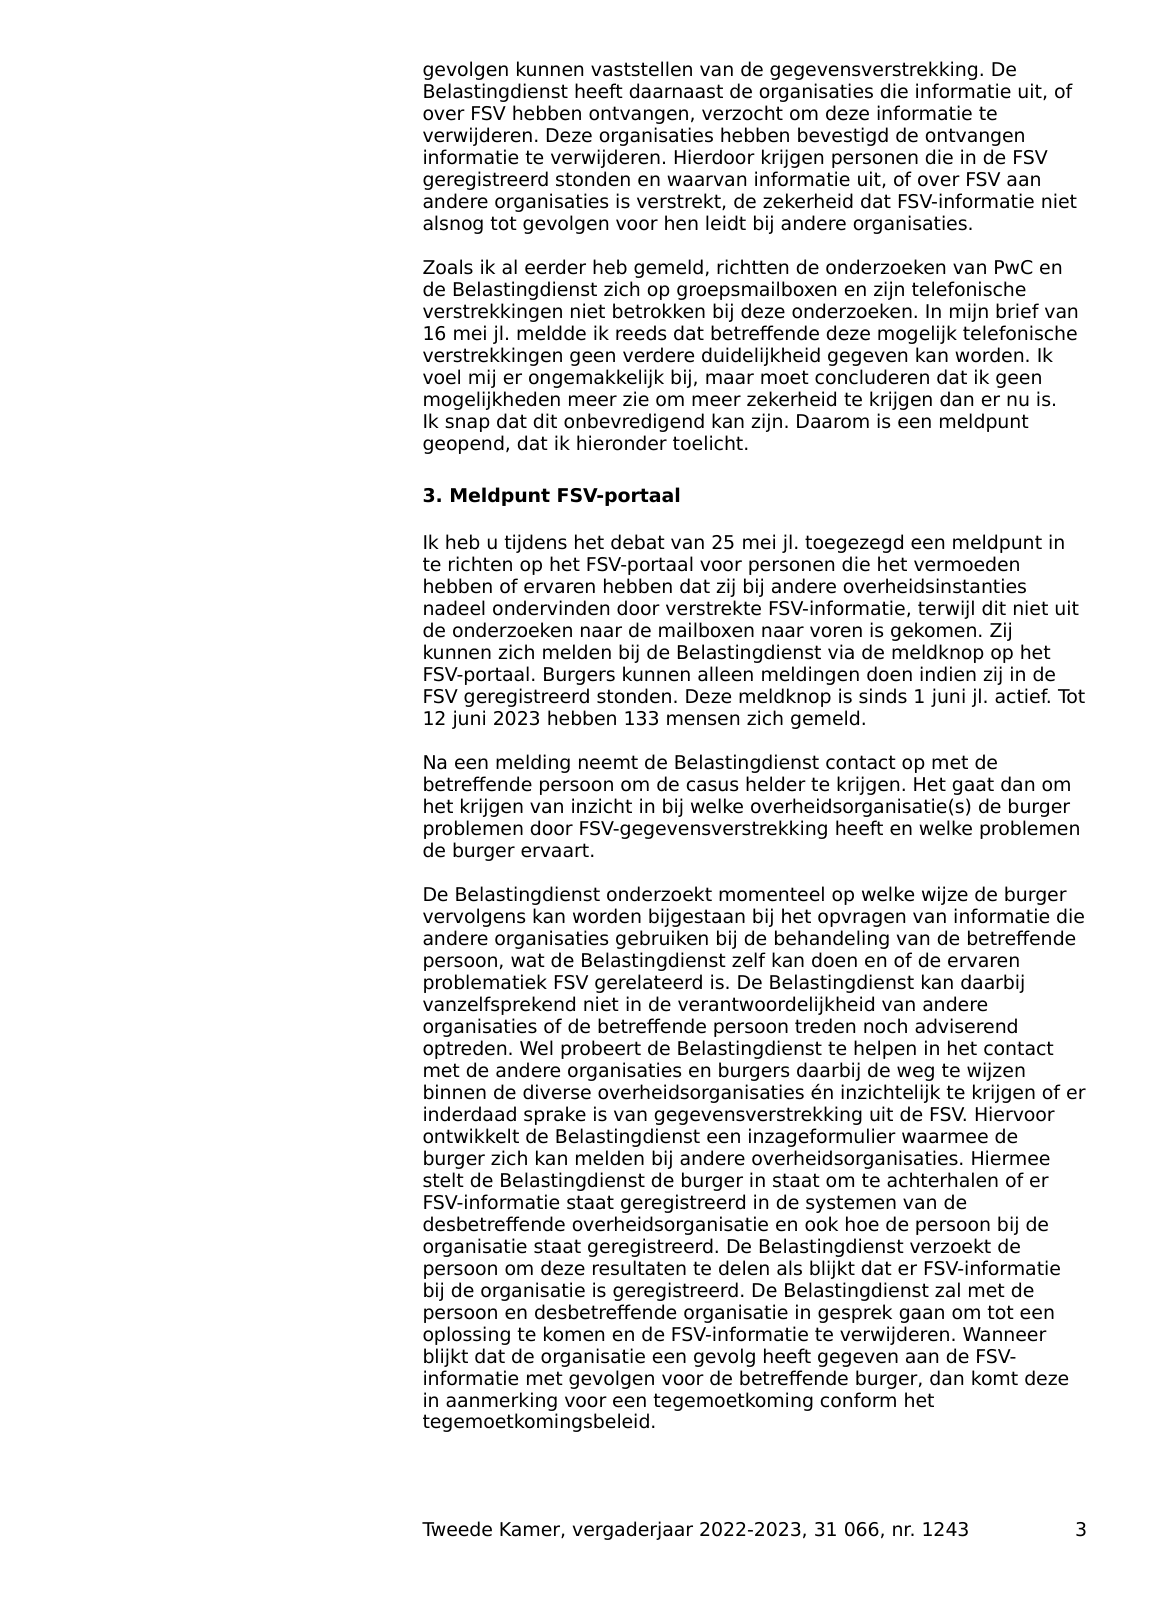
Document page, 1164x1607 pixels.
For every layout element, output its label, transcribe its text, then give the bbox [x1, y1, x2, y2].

text De Belastingdienst onderzoekt momenteel op welke wijze de burger vervolgens kan worden bijgestaan bij het opvragen van informatie die andere organisaties gebruiken bij de behandeling van de betreffende persoon, wat de Belastingdienst zelf kan doen en of de ervaren problematiek FSV gerelateerd is. De Belastingdienst kan daarbij vanzelfsprekend niet in de verantwoordelijkheid van andere organisaties of de betreffende persoon treden noch adviserend optreden. Wel probeert de Belastingdienst te helpen in het contact met de andere organisaties en burgers daarbij de weg te wijzen binnen de diverse overheidsorganisaties én inzichtelijk te krijgen of er inderdaad sprake is van gegevensverstrekking uit de FSV. Hiervoor ontwikkelt de Belastingdienst een inzageformulier waarmee de burger zich kan melden bij andere overheidsorganisaties. Hiermee stelt de Belastingdienst de burger in staat om te achterhalen of er FSV-informatie staat geregistreerd in de systemen van de desbetreffende overheidsorganisatie en ook hoe de persoon bij de organisatie staat geregistreerd. De Belastingdienst verzoekt de persoon om deze resultaten te delen als blijkt dat er FSV-informatie bij de organisatie is geregistreerd. De Belastingdienst zal met de persoon en desbetreffende organisatie in gesprek gaan om tot een oplossing te komen en de FSV-informatie te verwijderen. Wanneer blijkt dat de organisatie een gevolg heeft gegeven aan de FSV-informatie met gevolgen voor de betreffende burger, dan komt deze in aanmerking voor een tegemoetkoming conform het tegemoetkomingsbeleid. [422, 884, 1087, 1433]
text gevolgen kunnen vaststellen van de gegevensverstrekking. De Belastingdienst heeft daarnaast de organisaties die informatie uit, of over FSV hebben ontvangen, verzocht om deze informatie te verwijderen. Deze organisaties hebben bevestigd de ontvangen informatie te verwijderen. Hierdoor krijgen personen die in de FSV geregistreerd stonden en waarvan informatie uit, of over FSV aan andere organisaties is verstrekt, de zekerheid dat FSV-informatie niet alsnog tot gevolgen voor hen leidt bij andere organisaties. [422, 59, 1087, 235]
subtitle 3. Meldpunt FSV-portaal [422, 485, 1087, 507]
text Ik snap dat dit onbevredigend kan zijn. Daarom is een meldpunt geopend, dat ik hieronder toelicht. [422, 411, 1087, 455]
text Ik heb u tijdens het debat van 25 mei jl. toegezegd een meldpunt in te richten op het FSV-portaal voor personen die het vermoeden hebben of ervaren hebben dat zij bij andere overheidsinstanties nadeel ondervinden door verstrekte FSV-informatie, terwijl dit niet uit de onderzoeken naar de mailboxen naar voren is gekomen. Zij kunnen zich melden bij de Belastingdienst via de meldknop op het FSV-portaal. Burgers kunnen alleen meldingen doen indien zij in de FSV geregistreerd stonden. Deze meldknop is sinds 1 juni jl. actief. Tot 12 juni 2023 hebben 133 mensen zich gemeld. [422, 532, 1087, 730]
text Zoals ik al eerder heb gemeld, richtten de onderzoeken van PwC en de Belastingdienst zich op groepsmailboxen en zijn telefonische verstrekkingen niet betrokken bij deze onderzoeken. In mijn brief van 16 mei jl. meldde ik reeds dat betreffende deze mogelijk telefonische verstrekkingen geen verdere duidelijkheid gegeven kan worden. Ik voel mij er ongemakkelijk bij, maar moet concluderen dat ik geen mogelijkheden meer zie om meer zekerheid te krijgen dan er nu is. [422, 257, 1087, 411]
text Na een melding neemt de Belastingdienst contact op met de betreffende persoon om de casus helder te krijgen. Het gaat dan om het krijgen van inzicht in bij welke overheidsorganisatie(s) de burger problemen door FSV-gegevensverstrekking heeft en welke problemen de burger ervaart. [422, 752, 1087, 862]
